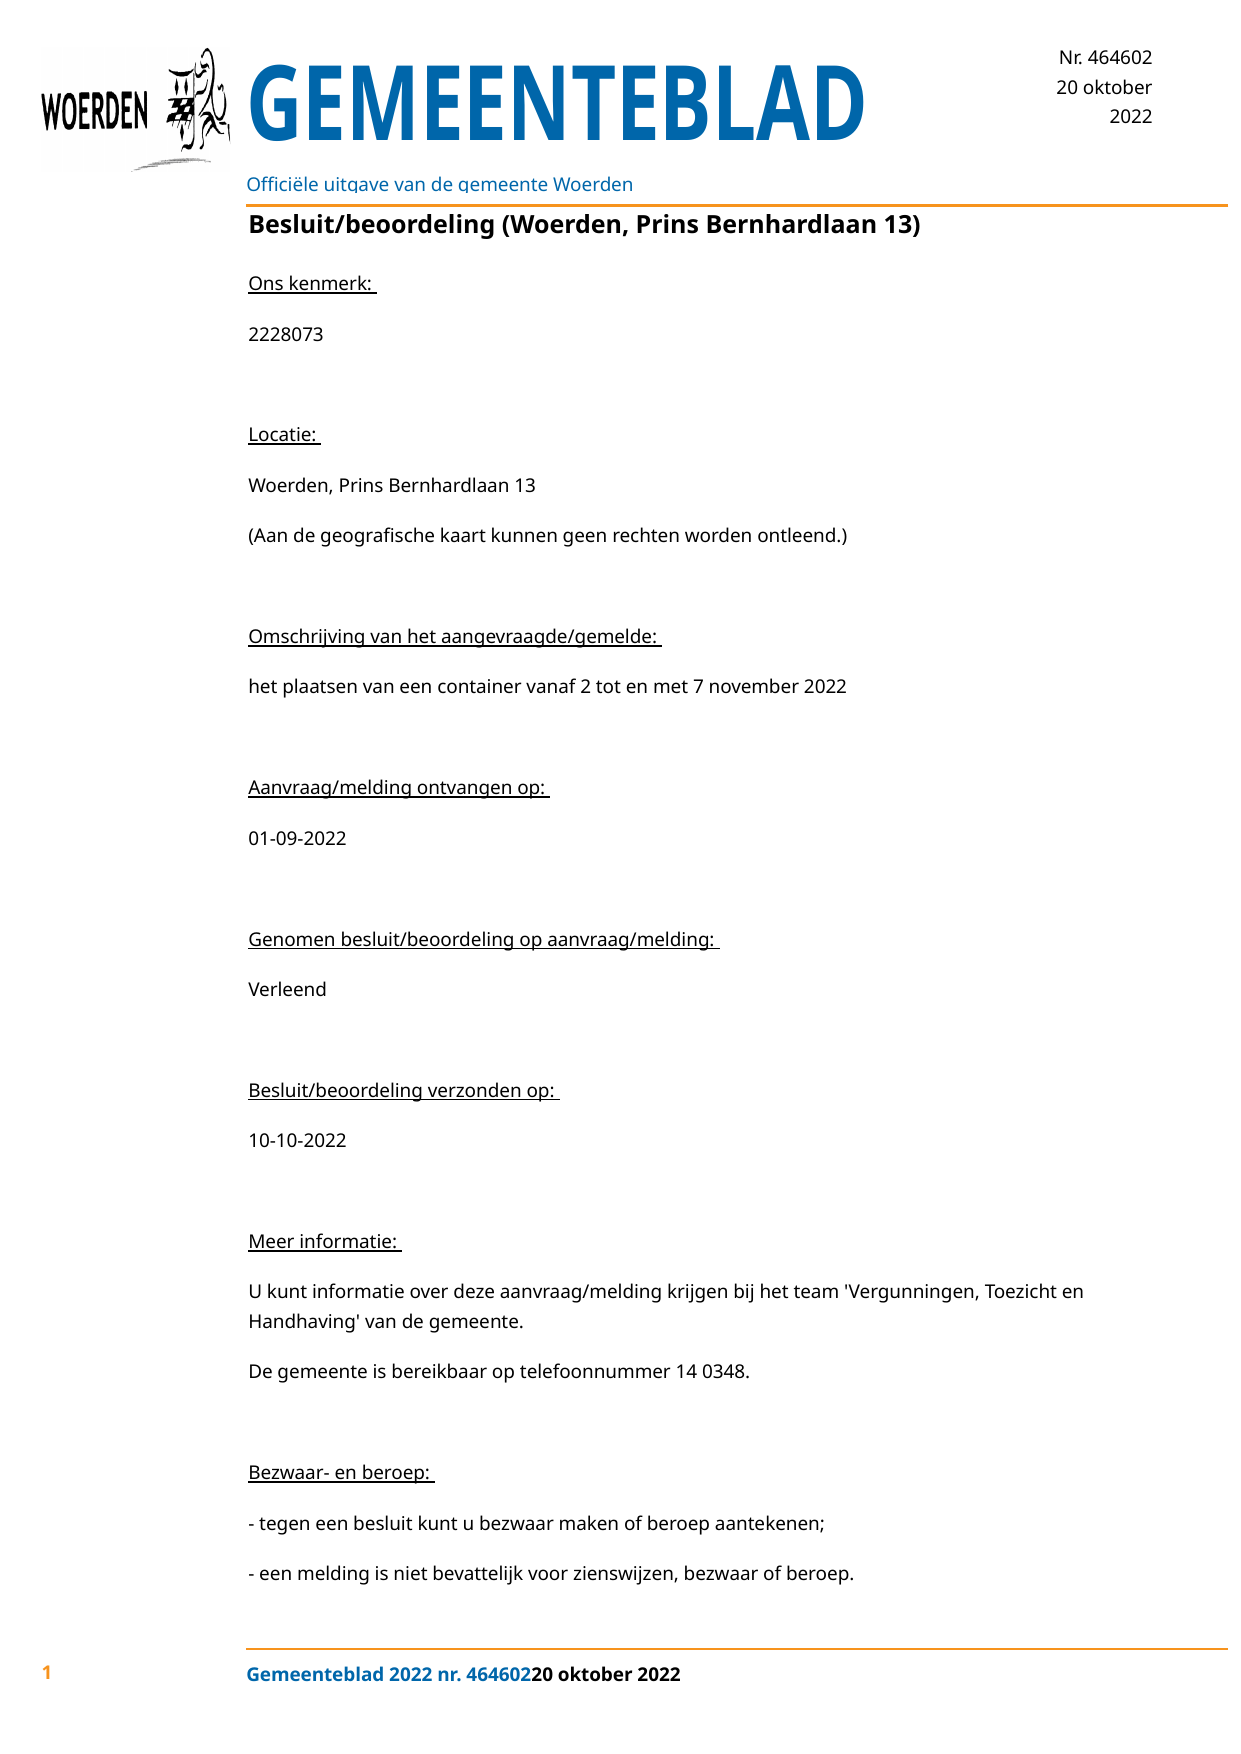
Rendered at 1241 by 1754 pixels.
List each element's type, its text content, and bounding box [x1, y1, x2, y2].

text Besluit/beoordeling (Woerden, Prins Bernhardlaan 13) [248, 207, 1152, 241]
text 10-10-2022 [248, 1127, 1152, 1153]
text Woerden, Prins Bernhardlaan 13 [248, 472, 1152, 498]
text 01-09-2022 [248, 825, 1152, 851]
text De gemeente is bereikbaar op telefoonnummer 14 0348. [248, 1359, 1152, 1384]
text Verleend [248, 976, 1152, 1002]
text Bezwaar- en beroep: [248, 1459, 1152, 1485]
text - een melding is niet bevattelijk voor zienswijzen, bezwaar of beroep. [248, 1560, 1152, 1586]
text U kunt informatie over deze aanvraag/melding krijgen bij het team 'Vergunningen, Toezicht en Handhaving' van de gemeente. [248, 1279, 1152, 1334]
text Besluit/beoordeling verzonden op: [248, 1077, 1152, 1103]
picture [41, 47, 231, 172]
text Meer informatie: [248, 1228, 1152, 1254]
text - tegen een besluit kunt u bezwaar maken of beroep aantekenen; [248, 1510, 1152, 1536]
text het plaatsen van een container vanaf 2 tot en met 7 november 2022 [248, 674, 1152, 699]
text Genomen besluit/beoordeling op aanvraag/melding: [248, 926, 1152, 951]
text Ons kenmerk: [248, 270, 1152, 296]
text (Aan de geografische kaart kunnen geen rechten worden ontleend.) [248, 522, 1152, 548]
text 2228073 [248, 321, 1152, 346]
text Locatie: [248, 422, 1152, 447]
text Aanvraag/melding ontvangen op: [248, 774, 1152, 800]
text Omschrijving van het aangevraagde/gemelde: [248, 623, 1152, 649]
